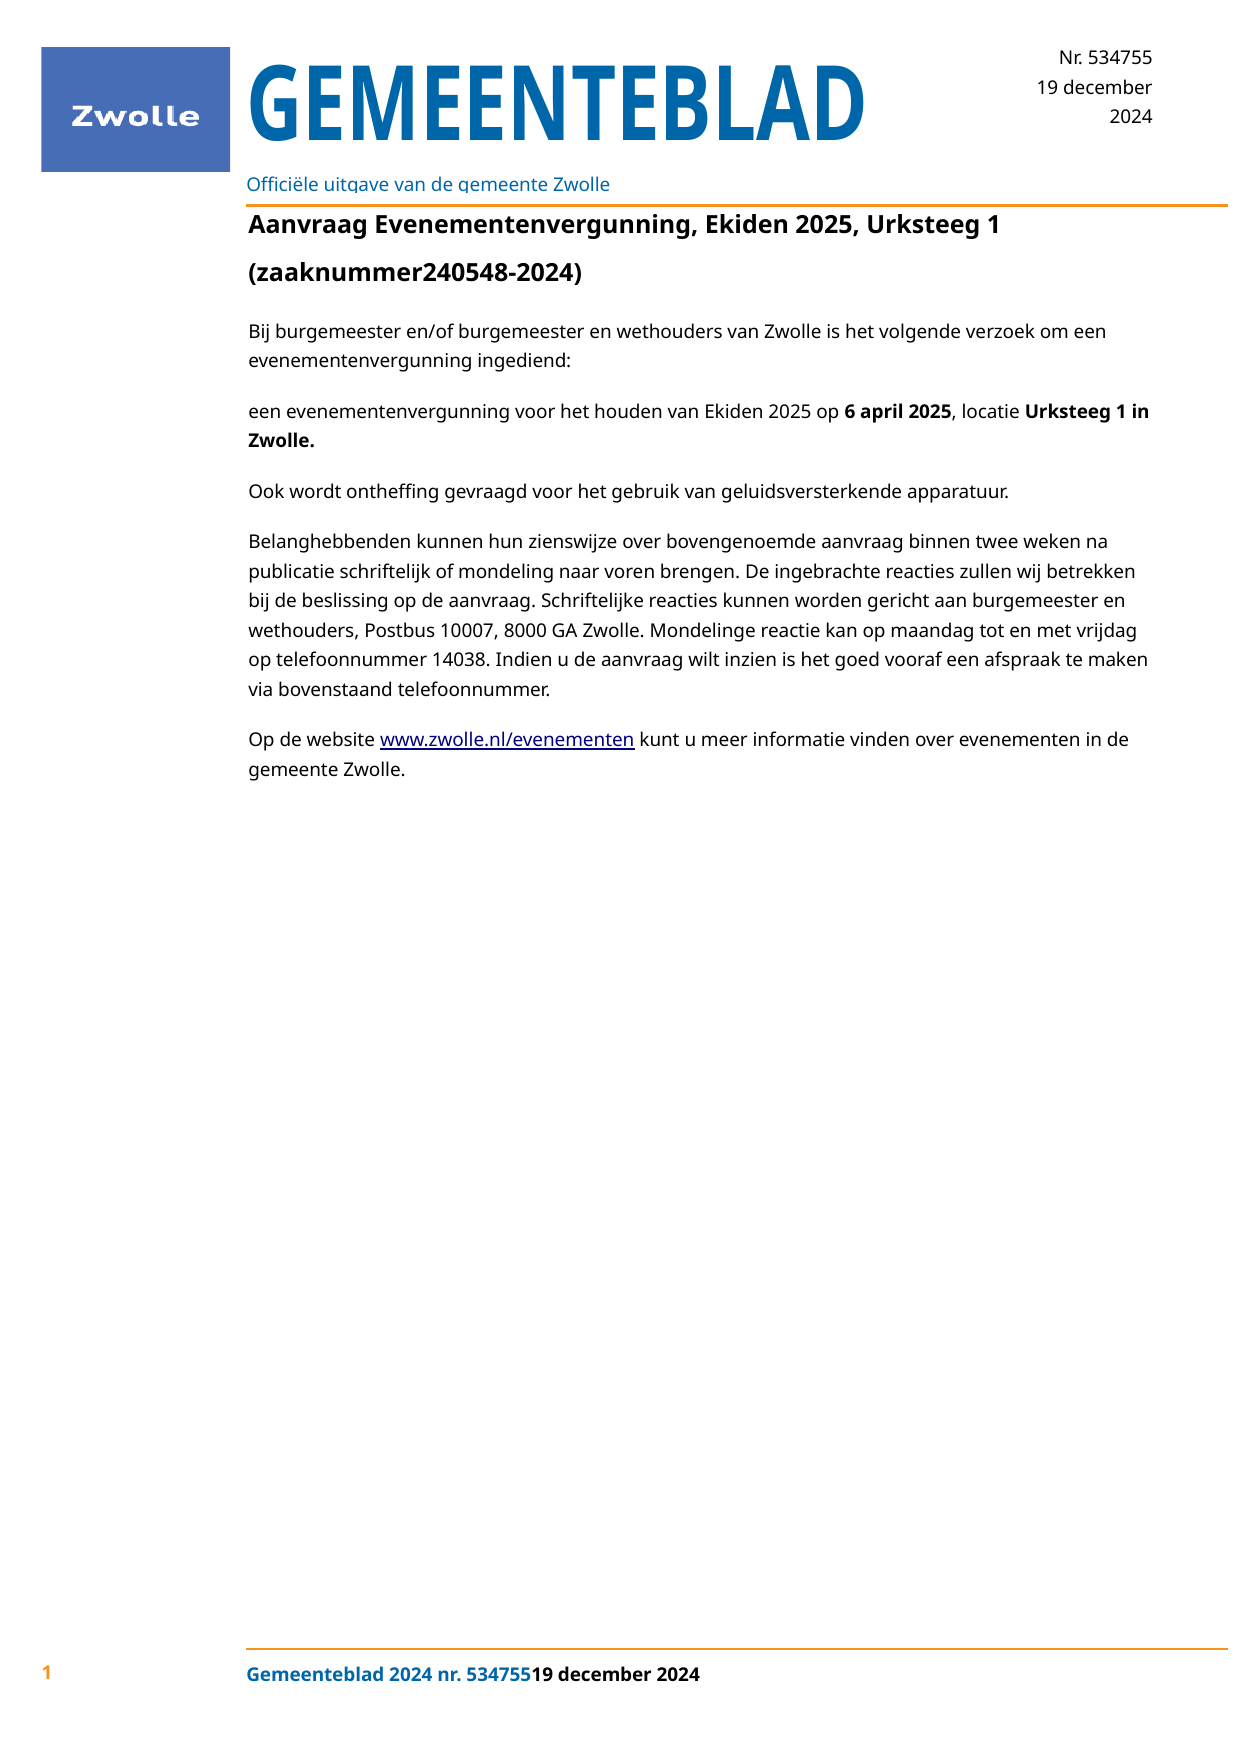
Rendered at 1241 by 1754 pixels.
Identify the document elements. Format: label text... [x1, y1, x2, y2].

text Op de website www.zwolle.nl/evenementen kunt u meer informatie vinden over evenementen in de gemeente Zwolle. [248, 727, 1152, 782]
picture [41, 47, 231, 172]
text Aanvraag Evenementenvergunning, Ekiden 2025, Urksteeg 1 (zaaknummer240548-2024) [248, 207, 1152, 288]
text Ook wordt ontheffing gevraagd voor het gebruik van geluidsversterkende apparatuur. [248, 478, 1152, 504]
text Belanghebbenden kunnen hun zienswijze over bovengenoemde aanvraag binnen twee weken na publicatie schriftelijk of mondeling naar voren brengen. De ingebrachte reacties zullen wij betrekken bij de beslissing op de aanvraag. Schriftelijke reacties kunnen worden gericht aan burgemeester en wethouders, Postbus 10007, 8000 GA Zwolle. Mondelinge reactie kan op maandag tot en met vrijdag op telefoonnummer 14038. Indien u de aanvraag wilt inzien is het goed vooraf een afspraak te maken via bovenstaand telefoonnummer. [248, 528, 1152, 702]
text Bij burgemeester en/of burgemeester en wethouders van Zwolle is het volgende verzoek om een evenementenvergunning ingediend: [248, 318, 1152, 373]
text een evenementenvergunning voor het houden van Ekiden 2025 op 6 april 2025, locatie Urksteeg 1 in Zwolle. [248, 398, 1152, 453]
